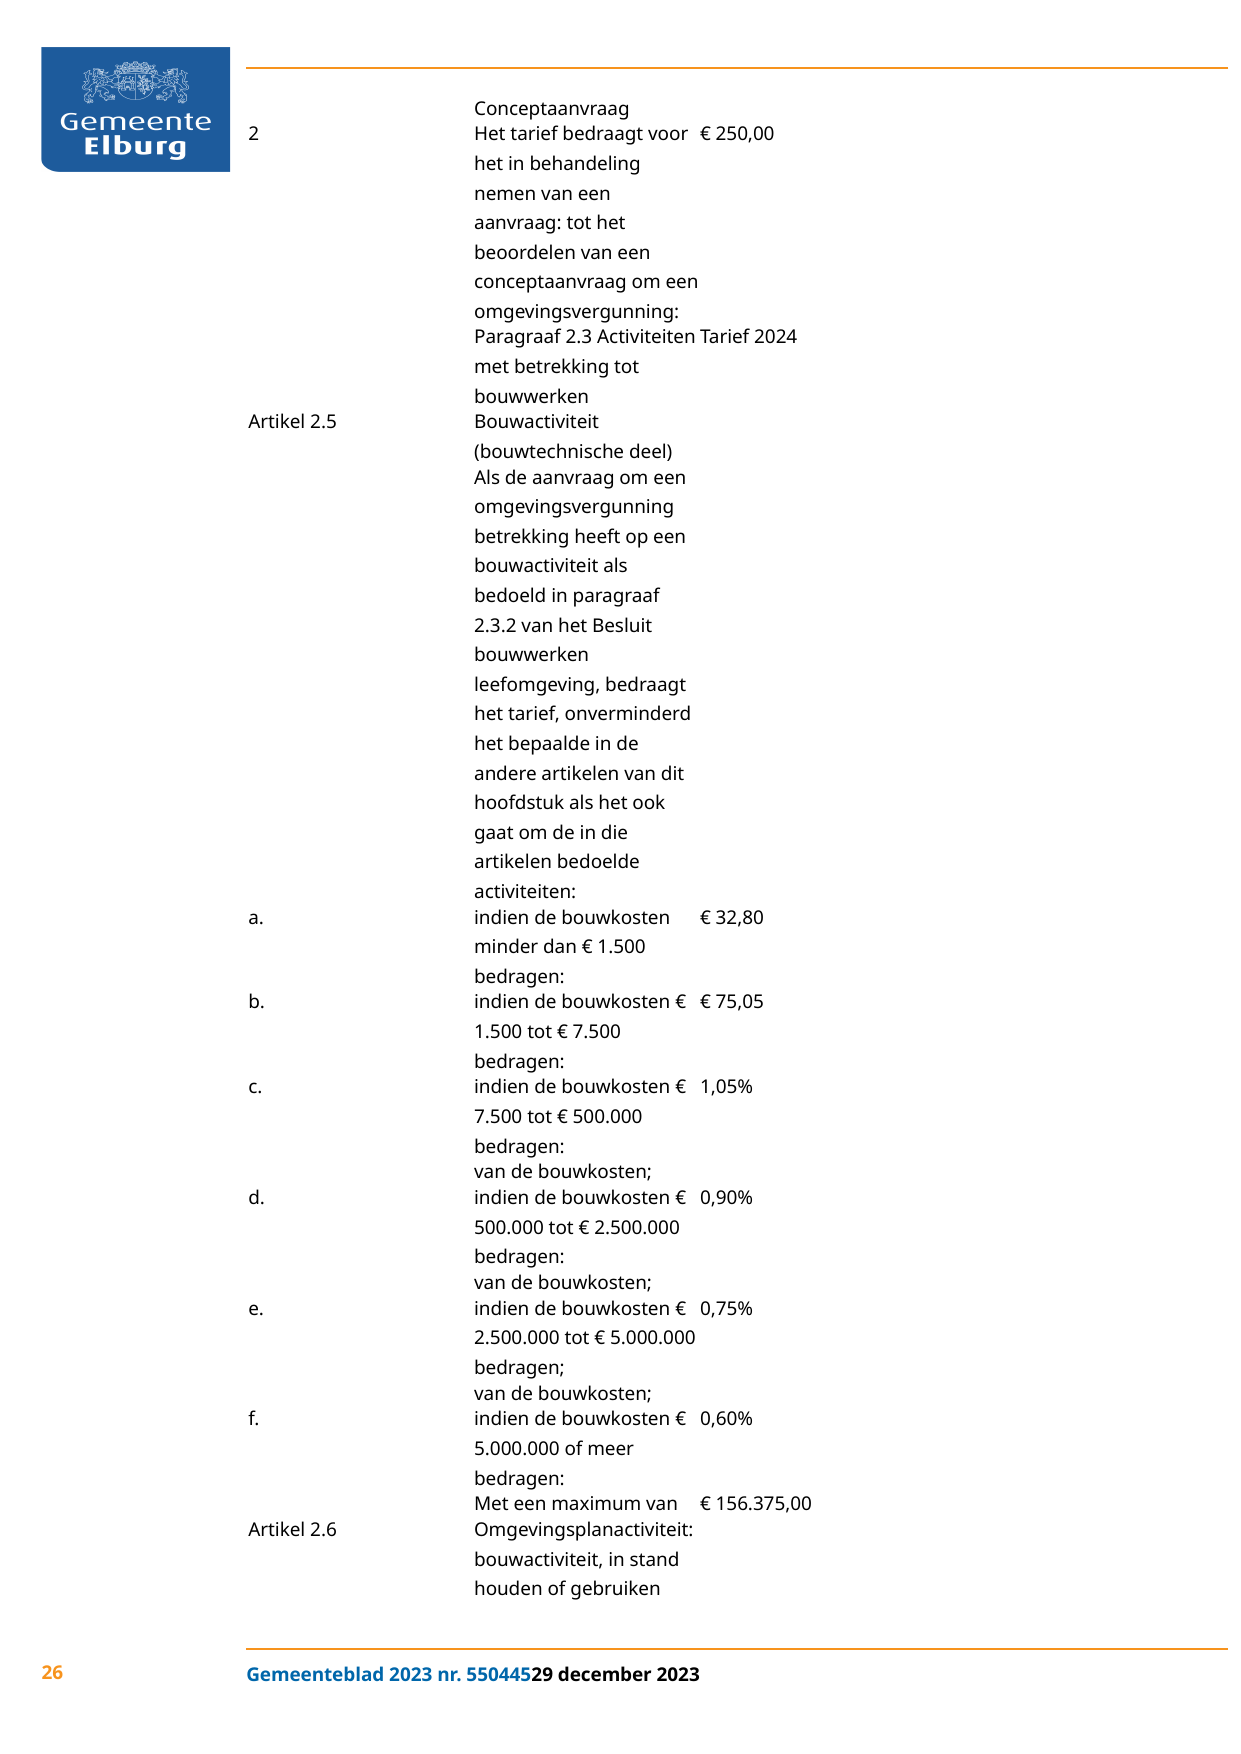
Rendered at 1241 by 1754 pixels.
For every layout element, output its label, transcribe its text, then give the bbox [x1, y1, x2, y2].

table_cell [248, 464, 474, 904]
table_cell [248, 324, 474, 409]
table_cell 0,60% [700, 1406, 926, 1490]
table_cell [700, 1516, 926, 1601]
table_cell indien de bouwkosten € 500.000 tot € 2.500.000 bedragen: [474, 1184, 700, 1269]
table_cell Conceptaanvraag [474, 95, 700, 121]
picture [41, 47, 231, 172]
table_cell indien de bouwkosten € 5.000.000 of meer bedragen: [474, 1406, 700, 1490]
table_cell 1,05% [700, 1074, 926, 1184]
table_cell indien de bouwkosten minder dan € 1.500 bedragen: [474, 904, 700, 989]
table_cell e. [248, 1295, 474, 1406]
table_cell b. [248, 989, 474, 1074]
table_cell Het tarief bedraagt voor het in behandeling nemen van een aanvraag: tot het beoordelen van een conceptaanvraag om een omgevingsvergunning: [474, 121, 700, 324]
table_cell Bouwactiviteit (bouwtechnische deel) [474, 409, 700, 464]
table_cell Als de aanvraag om een omgevingsvergunning betrekking heeft op een bouwactiviteit als bedoeld in paragraaf 2.3.2 van het Besluit bouwwerken leefomgeving, bedraagt het tarief, onverminderd het bepaalde in de andere artikelen van dit hoofdstuk als het ook gaat om de in die artikelen bedoelde activiteiten: [474, 464, 700, 904]
table_cell Artikel 2.6 [248, 1516, 474, 1601]
table_cell [926, 146, 1152, 324]
table_cell € 75,05 [700, 989, 926, 1074]
table_cell d. [248, 1184, 474, 1295]
table_cell indien de bouwkosten € 1.500 tot € 7.500 bedragen: [474, 989, 700, 1074]
table_cell [248, 95, 474, 121]
table_cell van de bouwkosten; [474, 1159, 700, 1184]
table_cell Omgevingsplanactiviteit: bouwactiviteit, in stand houden of gebruiken [474, 1516, 700, 1601]
table_cell indien de bouwkosten € 2.500.000 tot € 5.000.000 bedragen; [474, 1295, 700, 1380]
table_cell 0,75% [700, 1295, 926, 1406]
table_cell [248, 1490, 474, 1516]
table_cell indien de bouwkosten € 7.500 tot € 500.000 bedragen: [474, 1074, 700, 1158]
table_cell van de bouwkosten; [474, 1269, 700, 1295]
table_cell f. [248, 1406, 474, 1490]
table_cell Tarief 2024 [700, 324, 926, 409]
table_cell € 250,00 [700, 121, 926, 324]
table_cell van de bouwkosten; [474, 1380, 700, 1406]
table_cell € 32,80 [700, 904, 926, 989]
table_cell 2 [248, 121, 474, 324]
table_cell 0,90% [700, 1184, 926, 1295]
table_cell Met een maximum van [474, 1490, 700, 1516]
table_cell [700, 95, 926, 121]
table_cell Paragraaf 2.3 Activiteiten met betrekking tot bouwwerken [474, 324, 700, 409]
table_cell € 156.375,00 [700, 1490, 926, 1516]
table_cell c. [248, 1074, 474, 1184]
table_cell [700, 409, 926, 464]
table_cell a. [248, 904, 474, 989]
table_cell [700, 464, 926, 904]
table_cell Artikel 2.5 [248, 409, 474, 464]
